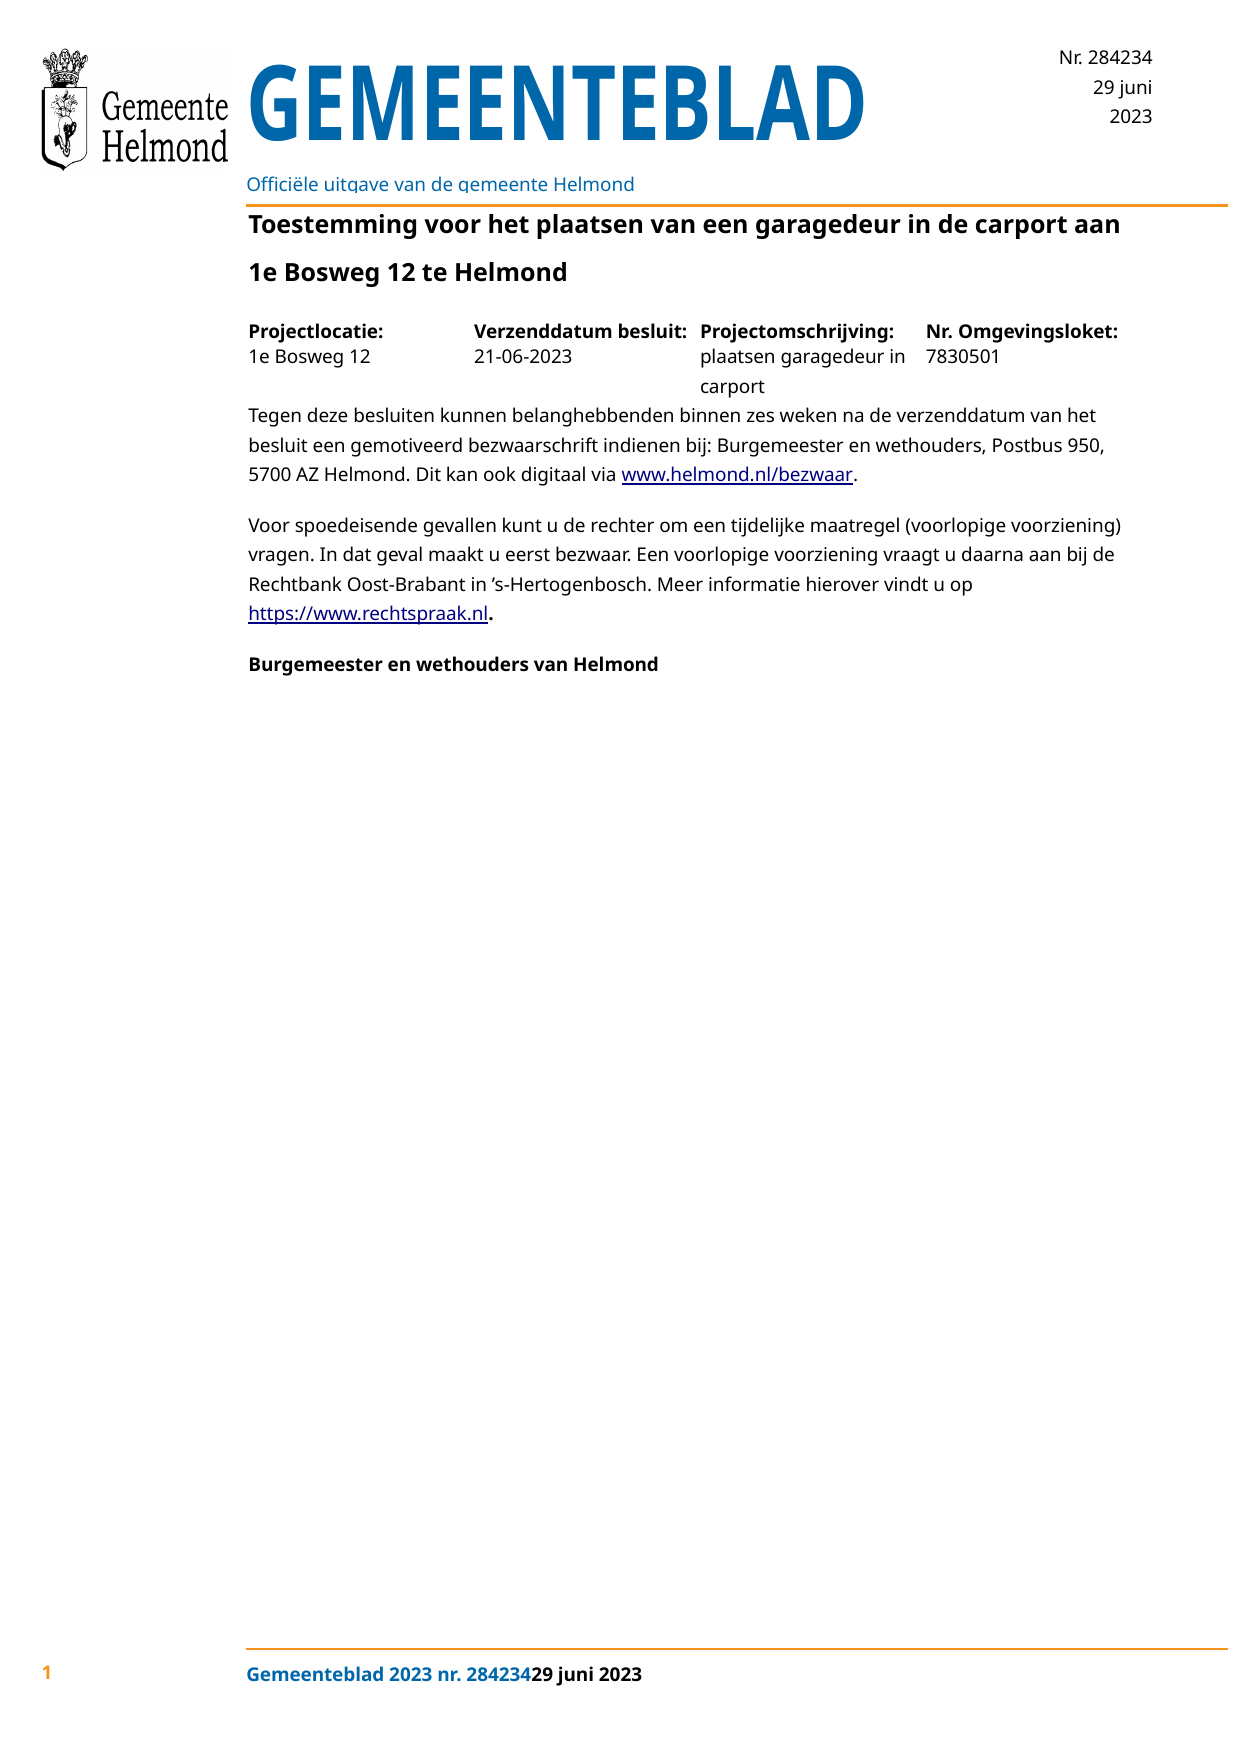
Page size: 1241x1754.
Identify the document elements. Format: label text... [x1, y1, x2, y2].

text Voor spoedeisende gevallen kunt u de rechter om een tijdelijke maatregel (voorlopige voorziening) vragen. In dat geval maakt u eerst bezwaar. Een voorlopige voorziening vraagt u daarna aan bij de Rechtbank Oost-Brabant in ’s-Hertogenbosch. Meer informatie hierover vindt u op https://www.rechtspraak.nl. [248, 512, 1152, 626]
table_cell plaatsen garagedeur in carport [700, 344, 926, 399]
table_header Projectlocatie: [248, 318, 474, 344]
text Burgemeester en wethouders van Helmond [248, 651, 1152, 677]
text Toestemming voor het plaatsen van een garagedeur in de carport aan 1e Bosweg 12 te Helmond [248, 207, 1152, 288]
table_cell 21-06-2023 [474, 344, 700, 399]
table_cell 7830501 [926, 344, 1152, 399]
picture [41, 47, 231, 172]
table_header Verzenddatum besluit: [474, 318, 700, 344]
table_header Nr. Omgevingsloket: [926, 318, 1152, 344]
table_cell 1e Bosweg 12 [248, 344, 474, 399]
table_header Projectomschrijving: [700, 318, 926, 344]
text Tegen deze besluiten kunnen belanghebbenden binnen zes weken na de verzenddatum van het besluit een gemotiveerd bezwaarschrift indienen bij: Burgemeester en wethouders, Postbus 950, 5700 AZ Helmond. Dit kan ook digitaal via www.helmond.nl/bezwaar. [248, 402, 1152, 487]
